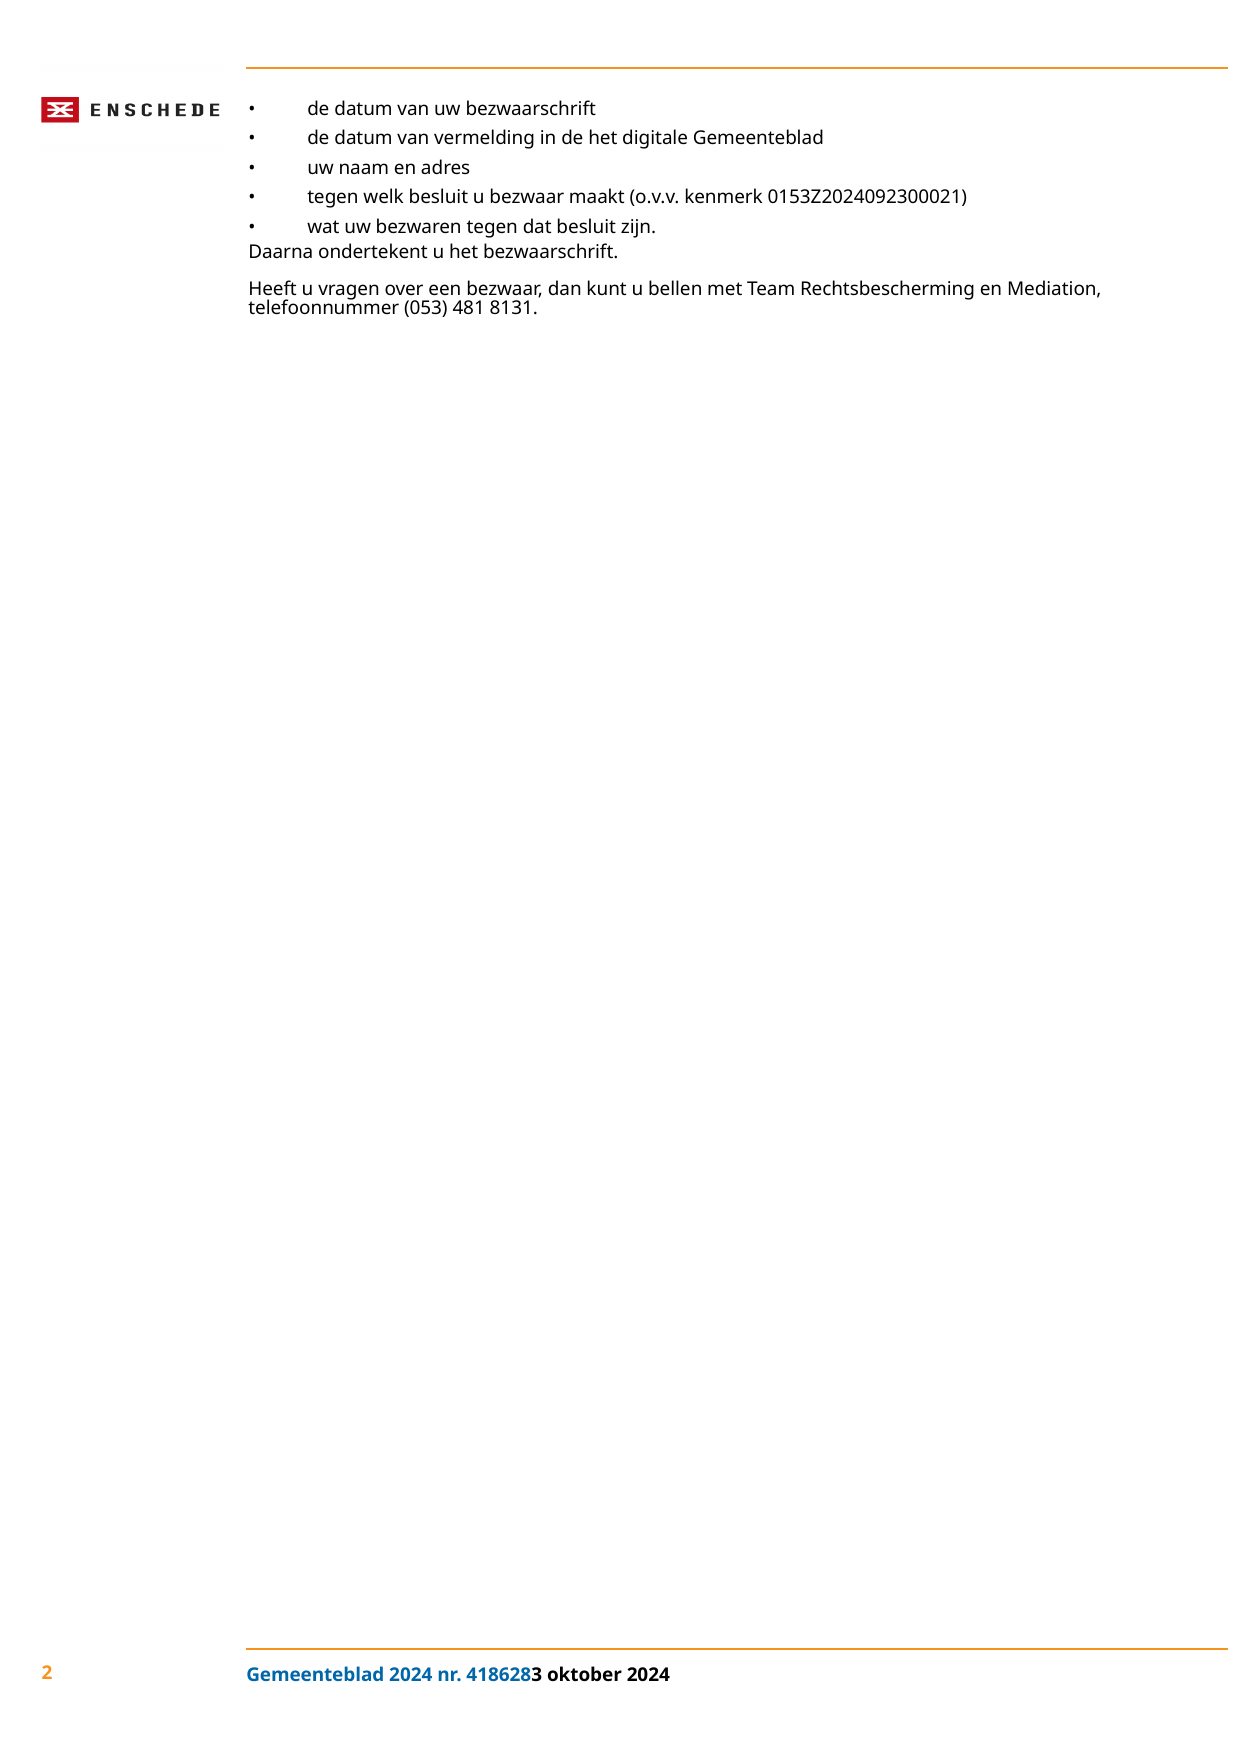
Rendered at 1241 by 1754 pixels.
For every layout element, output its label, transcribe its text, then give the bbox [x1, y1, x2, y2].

picture [41, 47, 231, 172]
list wat uw bezwaren tegen dat besluit zijn. [248, 213, 1152, 239]
list de datum van vermelding in de het digitale Gemeenteblad [248, 124, 1152, 150]
text Daarna ondertekent u het bezwaarschrift. [248, 243, 1152, 262]
list uw naam en adres [248, 154, 1152, 180]
list de datum van uw bezwaarschrift [248, 95, 1152, 121]
list tegen welk besluit u bezwaar maakt (o.v.v. kenmerk 0153Z2024092300021) [248, 183, 1152, 209]
text Heeft u vragen over een bezwaar, dan kunt u bellen met Team Rechtsbescherming en Mediation, telefoonnummer (053) 481 8131. [248, 280, 1152, 318]
